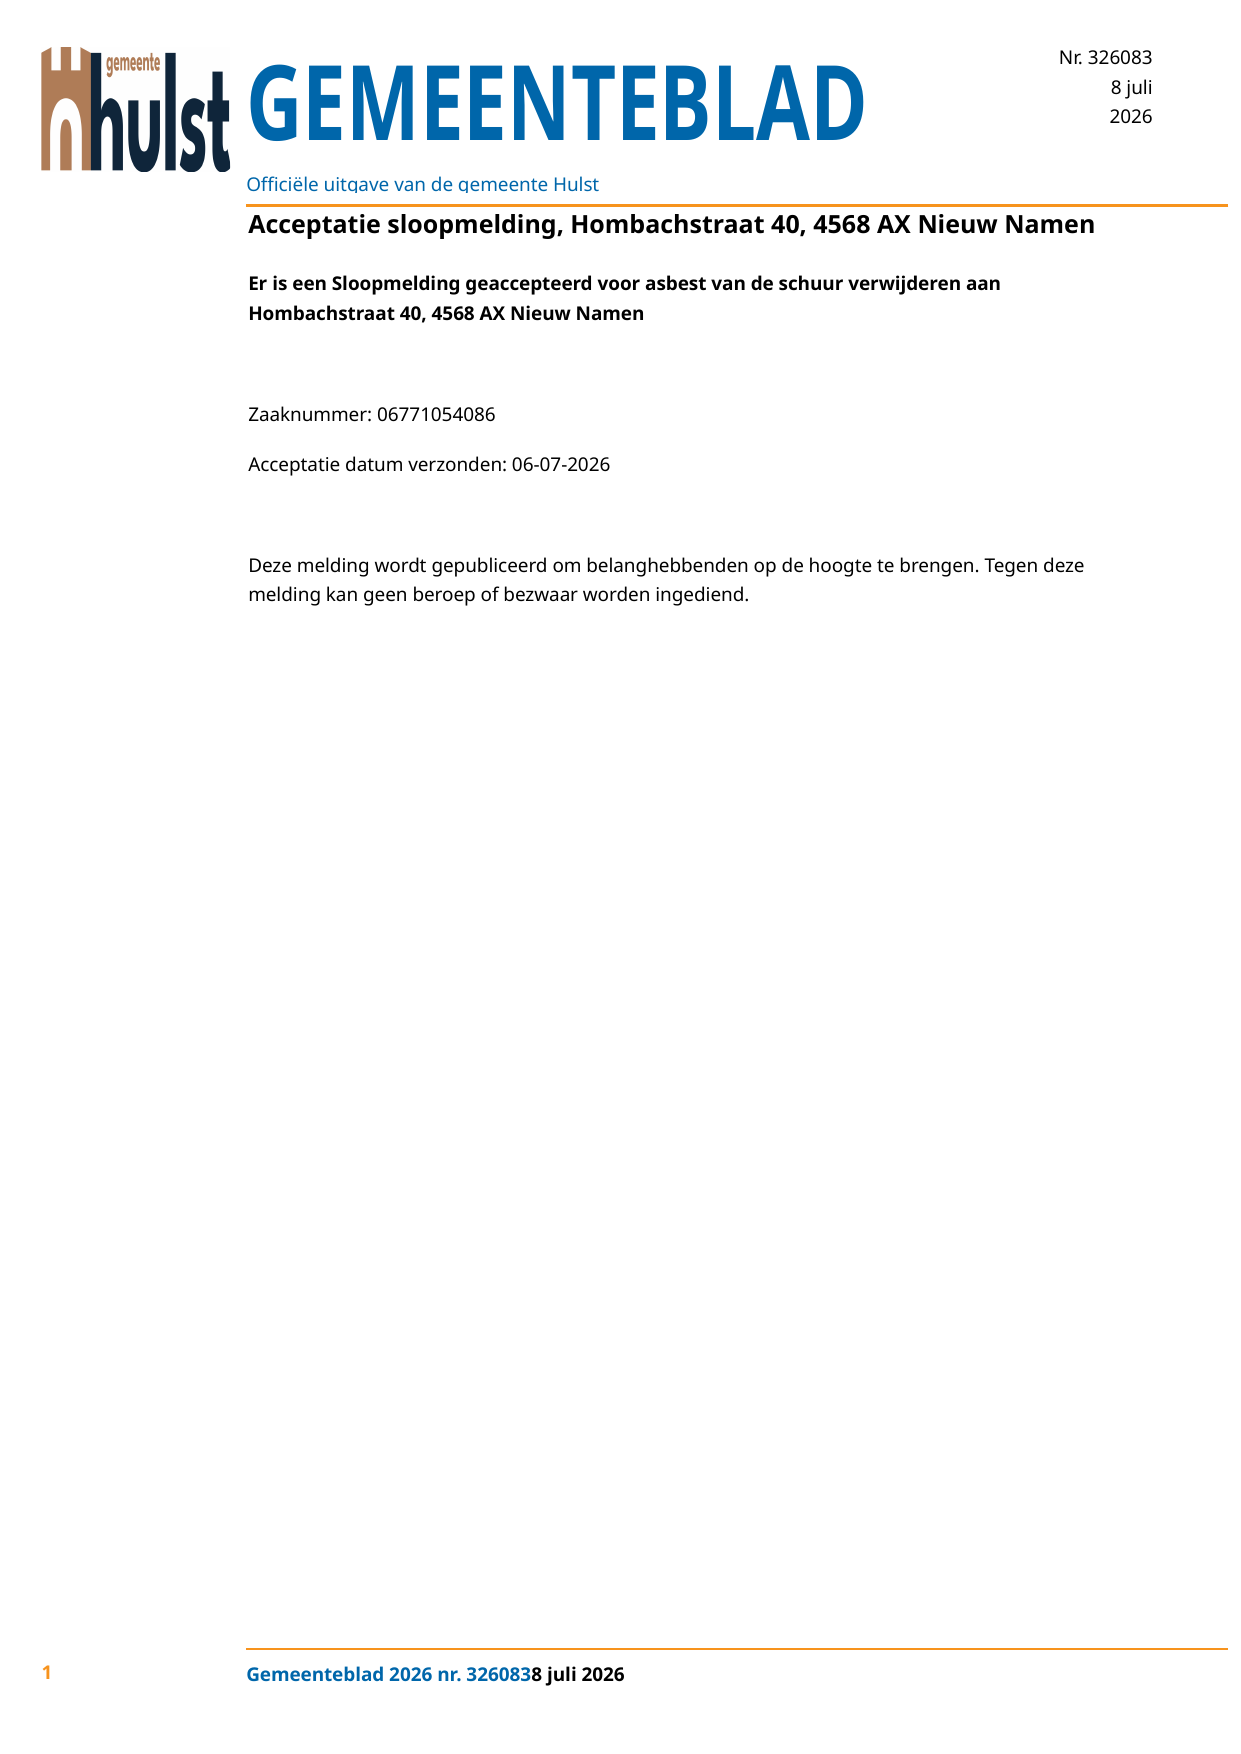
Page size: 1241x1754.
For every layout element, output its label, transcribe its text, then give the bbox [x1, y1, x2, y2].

text Er is een Sloopmelding geaccepteerd voor asbest van de schuur verwijderen aan Hombachstraat 40, 4568 AX Nieuw Namen [248, 270, 1152, 326]
text Zaaknummer: 06771054086 [248, 401, 1152, 426]
text Acceptatie sloopmelding, Hombachstraat 40, 4568 AX Nieuw Namen [248, 207, 1152, 241]
picture [41, 47, 231, 172]
text Acceptatie datum verzonden: 06-07-2026 [248, 451, 1152, 477]
text Deze melding wordt gepubliceerd om belanghebbenden op de hoogte te brengen. Tegen deze melding kan geen beroep of bezwaar worden ingediend. [248, 552, 1152, 607]
